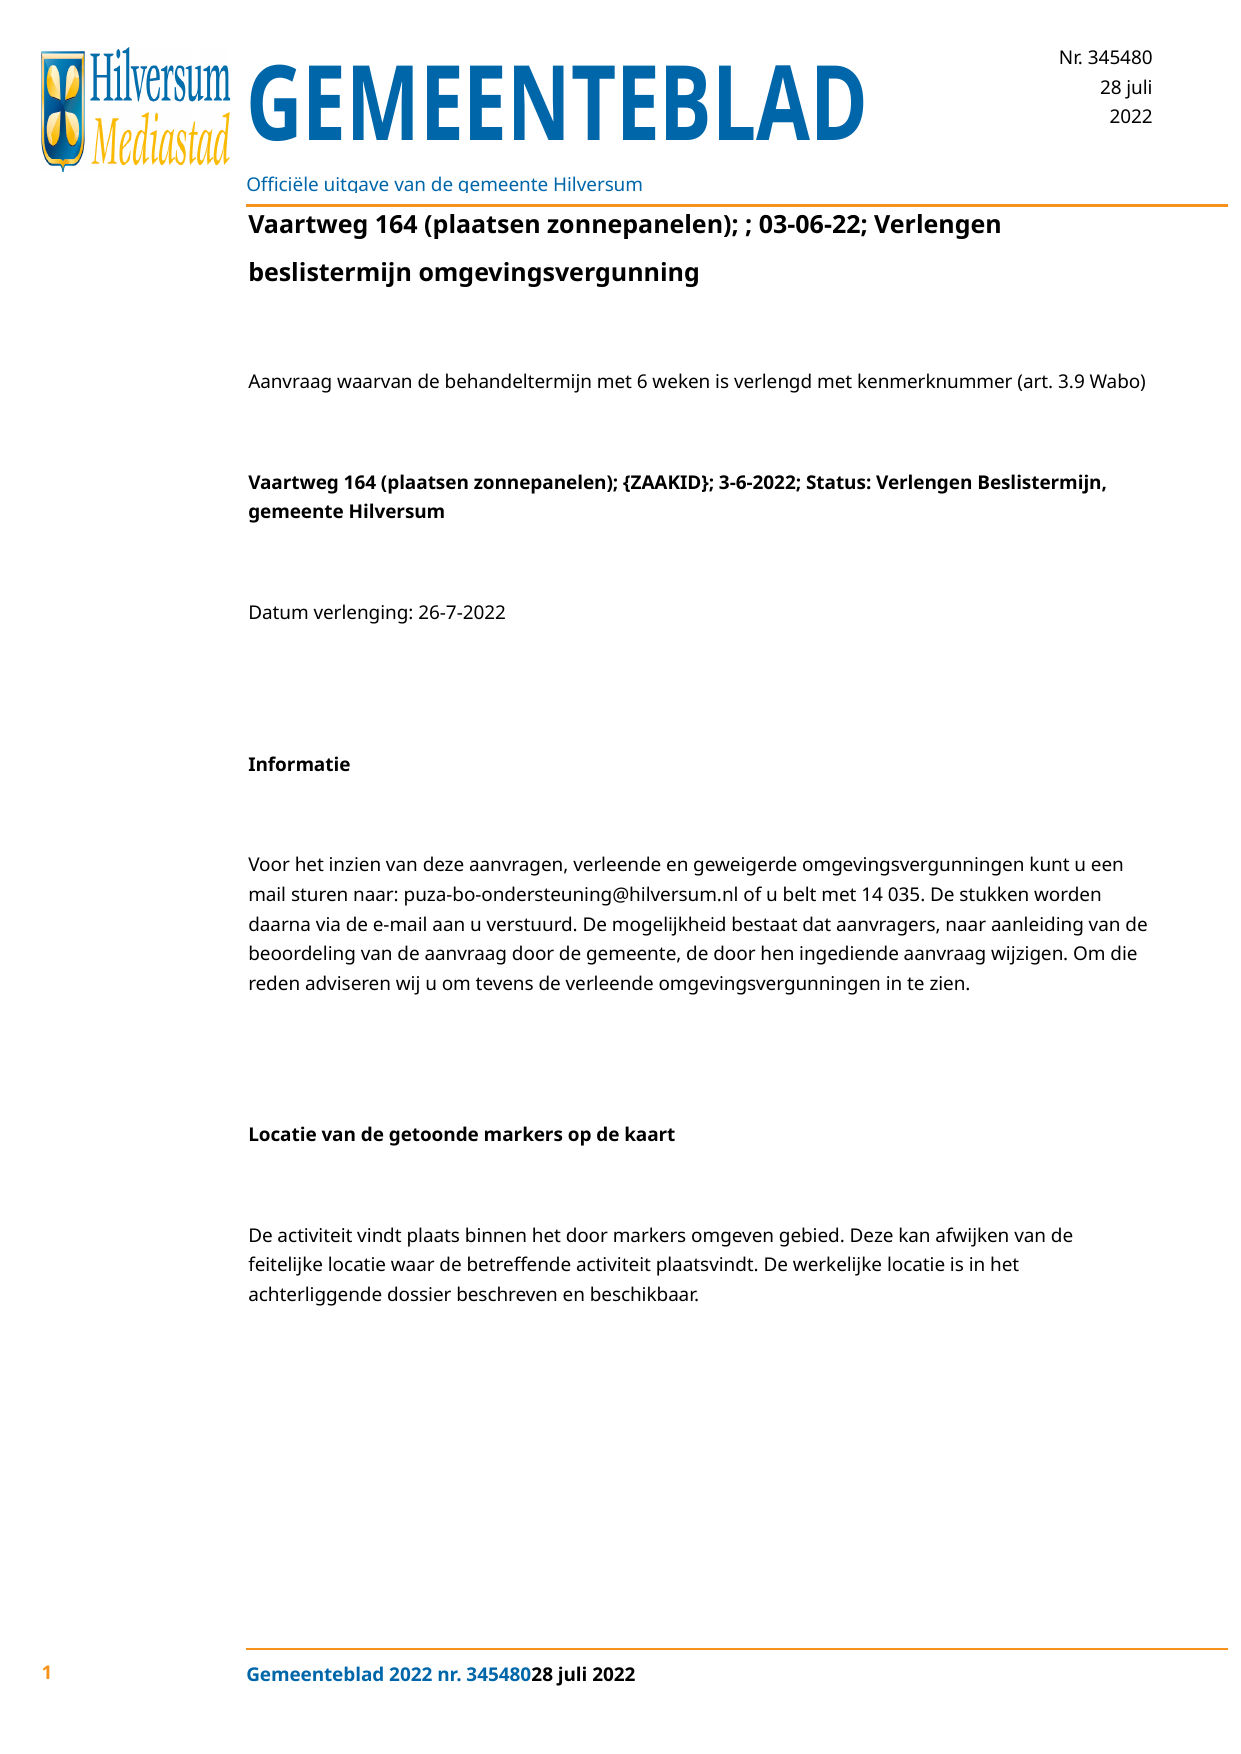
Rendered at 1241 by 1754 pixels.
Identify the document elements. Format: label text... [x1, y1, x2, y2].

text Voor het inzien van deze aanvragen, verleende en geweigerde omgevingsvergunningen kunt u een mail sturen naar: puza-bo-ondersteuning@hilversum.nl of u belt met 14 035. De stukken worden daarna via de e-mail aan u verstuurd. De mogelijkheid bestaat dat aanvragers, naar aanleiding van de beoordeling van de aanvraag door de gemeente, de door hen ingediende aanvraag wijzigen. Om die reden adviseren wij u om tevens de verleende omgevingsvergunningen in te zien. [248, 852, 1152, 996]
text De activiteit vindt plaats binnen het door markers omgeven gebied. Deze kan afwijken van de feitelijke locatie waar de betreffende activiteit plaatsvindt. De werkelijke locatie is in het achterliggende dossier beschreven en beschikbaar. [248, 1222, 1152, 1307]
text Datum verlenging: 26-7-2022 [248, 599, 1152, 625]
text Vaartweg 164 (plaatsen zonnepanelen); ; 03-06-22; Verlengen beslistermijn omgevingsvergunning [248, 207, 1152, 288]
text Informatie [248, 751, 1152, 777]
picture [41, 47, 231, 172]
text Aanvraag waarvan de behandeltermijn met 6 weken is verlengd met kenmerknummer (art. 3.9 Wabo) [248, 368, 1152, 394]
text Locatie van de getoonde markers op de kaart [248, 1121, 1152, 1147]
text Vaartweg 164 (plaatsen zonnepanelen); {ZAAKID}; 3-6-2022; Status: Verlengen Beslistermijn, gemeente Hilversum [248, 469, 1152, 524]
